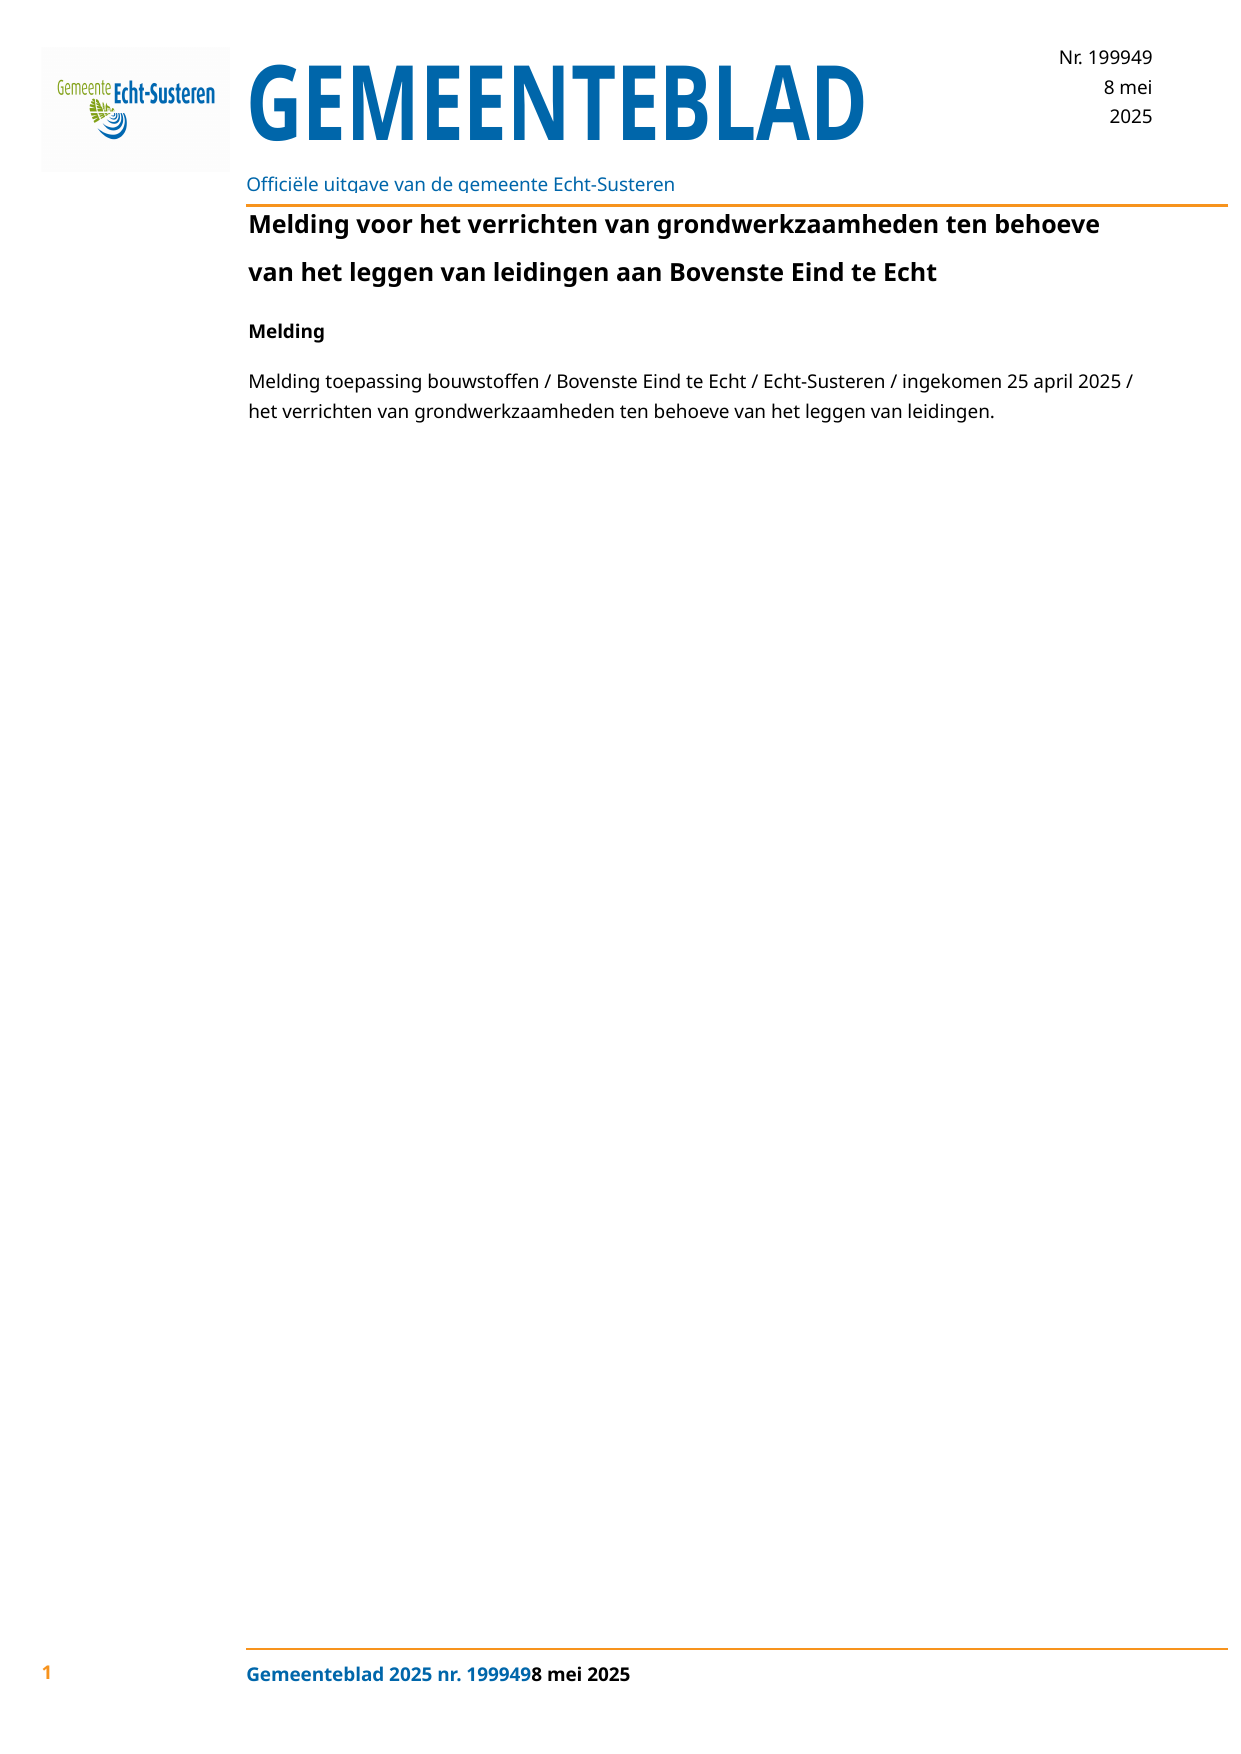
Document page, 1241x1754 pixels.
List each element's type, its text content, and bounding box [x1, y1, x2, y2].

text Melding voor het verrichten van grondwerkzaamheden ten behoeve van het leggen van leidingen aan Bovenste Eind te Echt [248, 207, 1152, 288]
picture [41, 47, 231, 172]
text Melding [248, 318, 1152, 344]
text Melding toepassing bouwstoffen / Bovenste Eind te Echt / Echt-Susteren / ingekomen 25 april 2025 / het verrichten van grondwerkzaamheden ten behoeve van het leggen van leidingen. [248, 368, 1152, 424]
